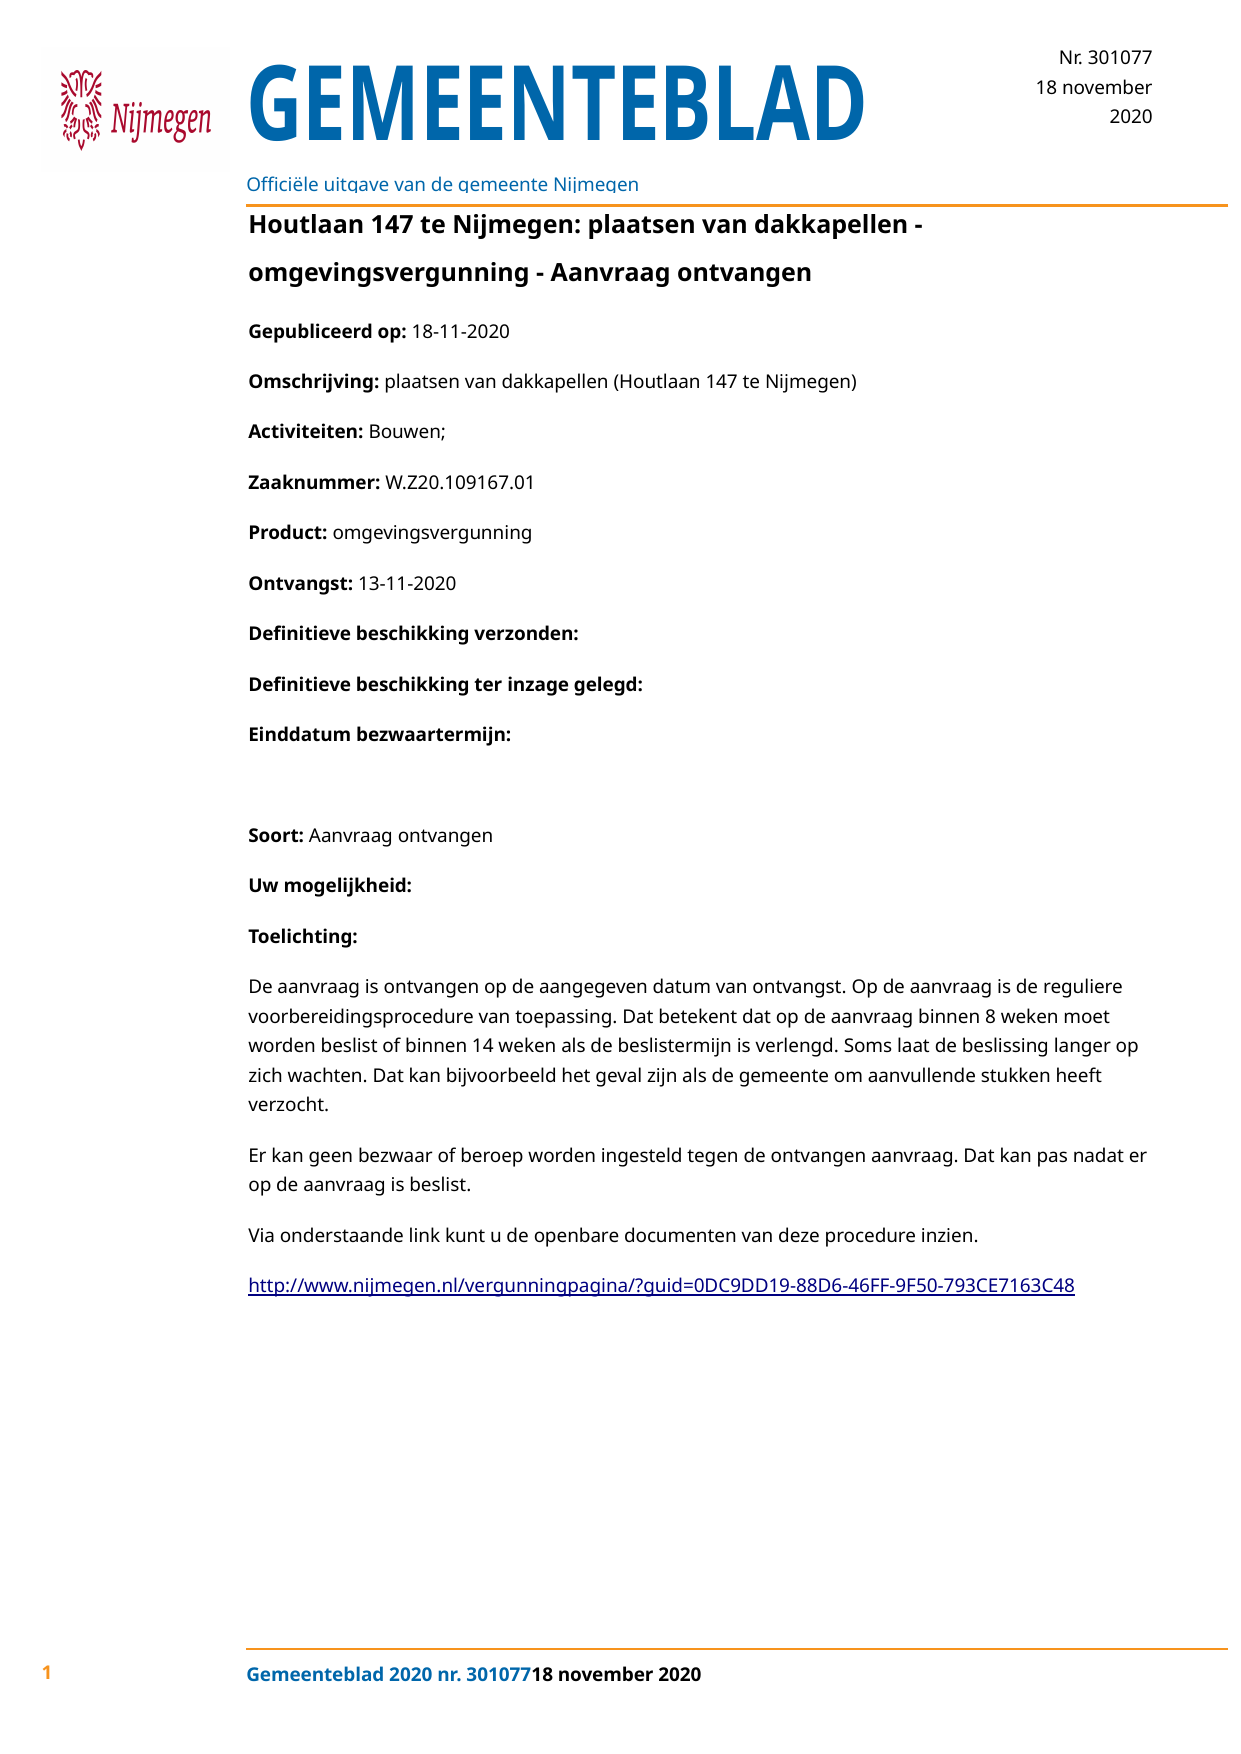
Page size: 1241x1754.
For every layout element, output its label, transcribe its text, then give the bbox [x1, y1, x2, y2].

text De aanvraag is ontvangen op de aangegeven datum van ontvangst. Op de aanvraag is de reguliere voorbereidingsprocedure van toepassing. Dat betekent dat op de aanvraag binnen 8 weken moet worden beslist of binnen 14 weken als de beslistermijn is verlengd. Soms laat de beslissing langer op zich wachten. Dat kan bijvoorbeeld het geval zijn als de gemeente om aanvullende stukken heeft verzocht. [248, 973, 1152, 1117]
text Product: omgevingsvergunning [248, 519, 1152, 545]
text Zaaknummer: W.Z20.109167.01 [248, 469, 1152, 495]
text Gepubliceerd op: 18-11-2020 [248, 318, 1152, 344]
text Uw mogelijkheid: [248, 872, 1152, 898]
text Activiteiten: Bouwen; [248, 419, 1152, 444]
picture [41, 47, 231, 172]
text Er kan geen bezwaar of beroep worden ingesteld tegen de ontvangen aanvraag. Dat kan pas nadat er op de aanvraag is beslist. [248, 1142, 1152, 1197]
text Houtlaan 147 te Nijmegen: plaatsen van dakkapellen - omgevingsvergunning - Aanvraag ontvangen [248, 207, 1152, 288]
text Definitieve beschikking verzonden: [248, 620, 1152, 646]
text Toelichting: [248, 923, 1152, 949]
text Einddatum bezwaartermijn: [248, 721, 1152, 747]
text Soort: Aanvraag ontvangen [248, 822, 1152, 848]
text http://www.nijmegen.nl/vergunningpagina/?guid=0DC9DD19-88D6-46FF-9F50-793CE7163C48 [248, 1272, 1152, 1298]
text Ontvangst: 13-11-2020 [248, 570, 1152, 596]
text Definitieve beschikking ter inzage gelegd: [248, 671, 1152, 697]
text Via onderstaande link kunt u de openbare documenten van deze procedure inzien. [248, 1222, 1152, 1248]
text Omschrijving: plaatsen van dakkapellen (Houtlaan 147 te Nijmegen) [248, 368, 1152, 394]
